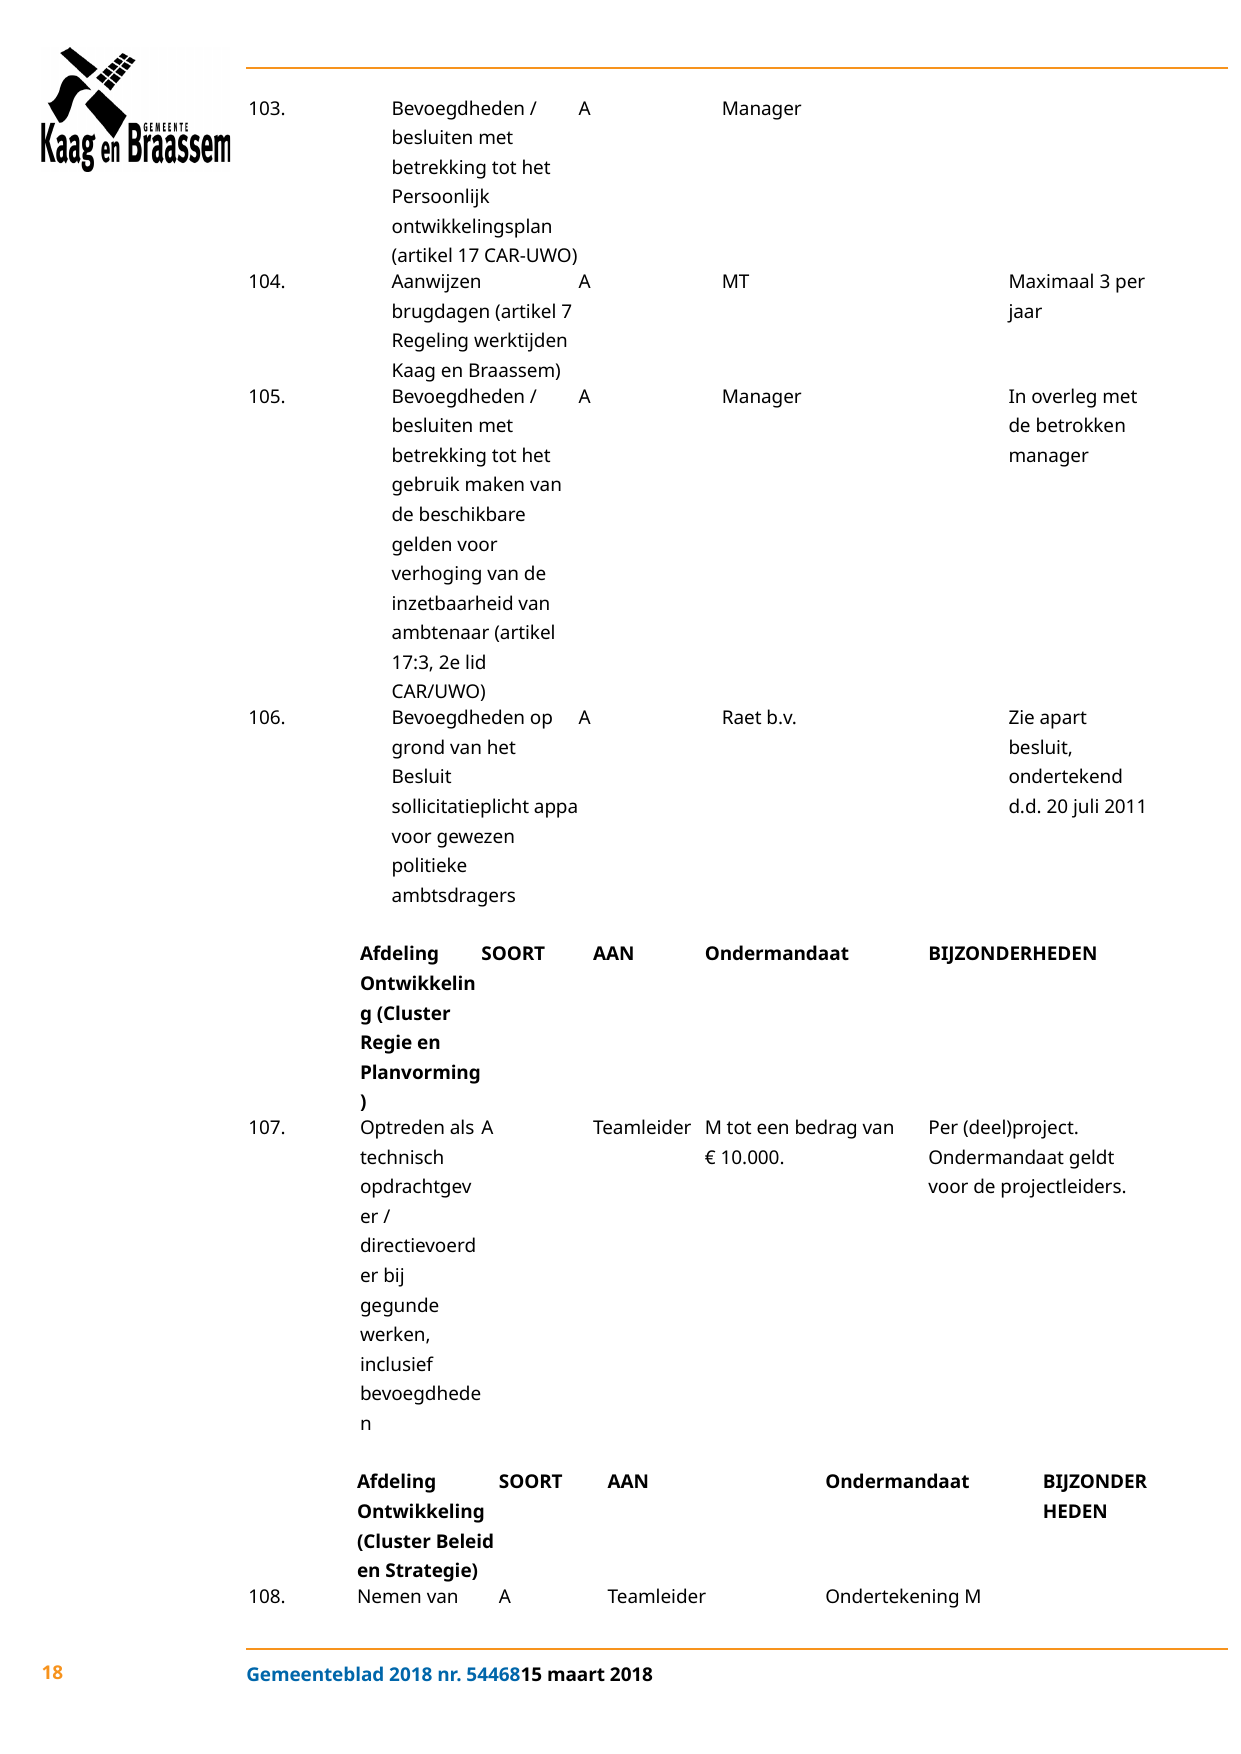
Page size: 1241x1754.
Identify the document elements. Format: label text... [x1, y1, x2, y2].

table_cell [1043, 1583, 1152, 1609]
table_cell Manager [722, 383, 865, 704]
table_cell 108. [248, 1583, 357, 1609]
table_header Ondermandaat [825, 1469, 1043, 1583]
table_cell [865, 705, 1008, 908]
table_cell Manager [722, 95, 865, 268]
table_cell Bevoegdheden op grond van het Besluit sollicitatieplicht appa voor gewezen politieke ambtsdragers [391, 705, 578, 908]
table_cell 105. [248, 383, 391, 704]
table_header SOORT [499, 1469, 607, 1583]
table_header AAN [593, 941, 704, 1114]
table_cell Teamleider [608, 1583, 825, 1609]
table_header [248, 941, 360, 1114]
table_cell 103. [248, 95, 391, 268]
table_cell [865, 95, 1008, 268]
table_cell A [578, 705, 722, 908]
table_cell A [578, 95, 722, 268]
table_cell [865, 383, 1008, 704]
table_header BIJZONDERHEDEN [1043, 1469, 1152, 1583]
table_cell A [499, 1583, 607, 1609]
table_header AAN [608, 1469, 825, 1583]
table_header Ondermandaat [705, 941, 928, 1114]
table_header [248, 1469, 357, 1583]
table_cell Zie apart besluit, ondertekend d.d. 20 juli 2011 [1008, 705, 1152, 908]
table_cell Teamleider [593, 1114, 704, 1436]
table_cell Aanwijzen brugdagen (artikel 7 Regeling werktijden Kaag en Braassem) [391, 269, 578, 383]
table_cell A [578, 383, 722, 704]
table_cell 104. [248, 269, 391, 383]
table_cell Raet b.v. [722, 705, 865, 908]
table_header Afdeling Ontwikkeling (Cluster Beleid en Strategie) [357, 1469, 499, 1583]
table_cell 106. [248, 705, 391, 908]
table_cell Per (deel)project. Ondermandaat geldt voor de projectleiders. [928, 1114, 1152, 1436]
table_cell Nemen van [357, 1583, 499, 1609]
table_cell M tot een bedrag van € 10.000. [705, 1114, 928, 1436]
table_header SOORT [481, 941, 593, 1114]
table_cell MT [722, 269, 865, 383]
table_cell Bevoegdheden / besluiten met betrekking tot het Persoonlijk ontwikkelingsplan (artikel 17 CAR-UWO) [391, 95, 578, 268]
table_cell A [578, 269, 722, 383]
table_cell A [481, 1114, 593, 1436]
table_header Afdeling Ontwikkeling (Cluster Regie en Planvorming) [360, 941, 481, 1114]
table_cell [865, 269, 1008, 383]
table_cell Bevoegdheden / besluiten met betrekking tot het gebruik maken van de beschikbare gelden voor verhoging van de inzetbaarheid van ambtenaar (artikel 17:3, 2e lid CAR/UWO) [391, 383, 578, 704]
picture [41, 47, 231, 172]
table_cell Optreden als technisch opdrachtgever / directievoerder bij gegunde werken, inclusief bevoegdheden [360, 1114, 481, 1436]
table_header BIJZONDERHEDEN [928, 941, 1152, 1114]
table_cell [1008, 95, 1152, 268]
table_cell In overleg met de betrokken manager [1008, 383, 1152, 704]
table_cell Ondertekening M [825, 1583, 1043, 1609]
table_cell Maximaal 3 per jaar [1008, 269, 1152, 383]
table_cell 107. [248, 1114, 360, 1436]
